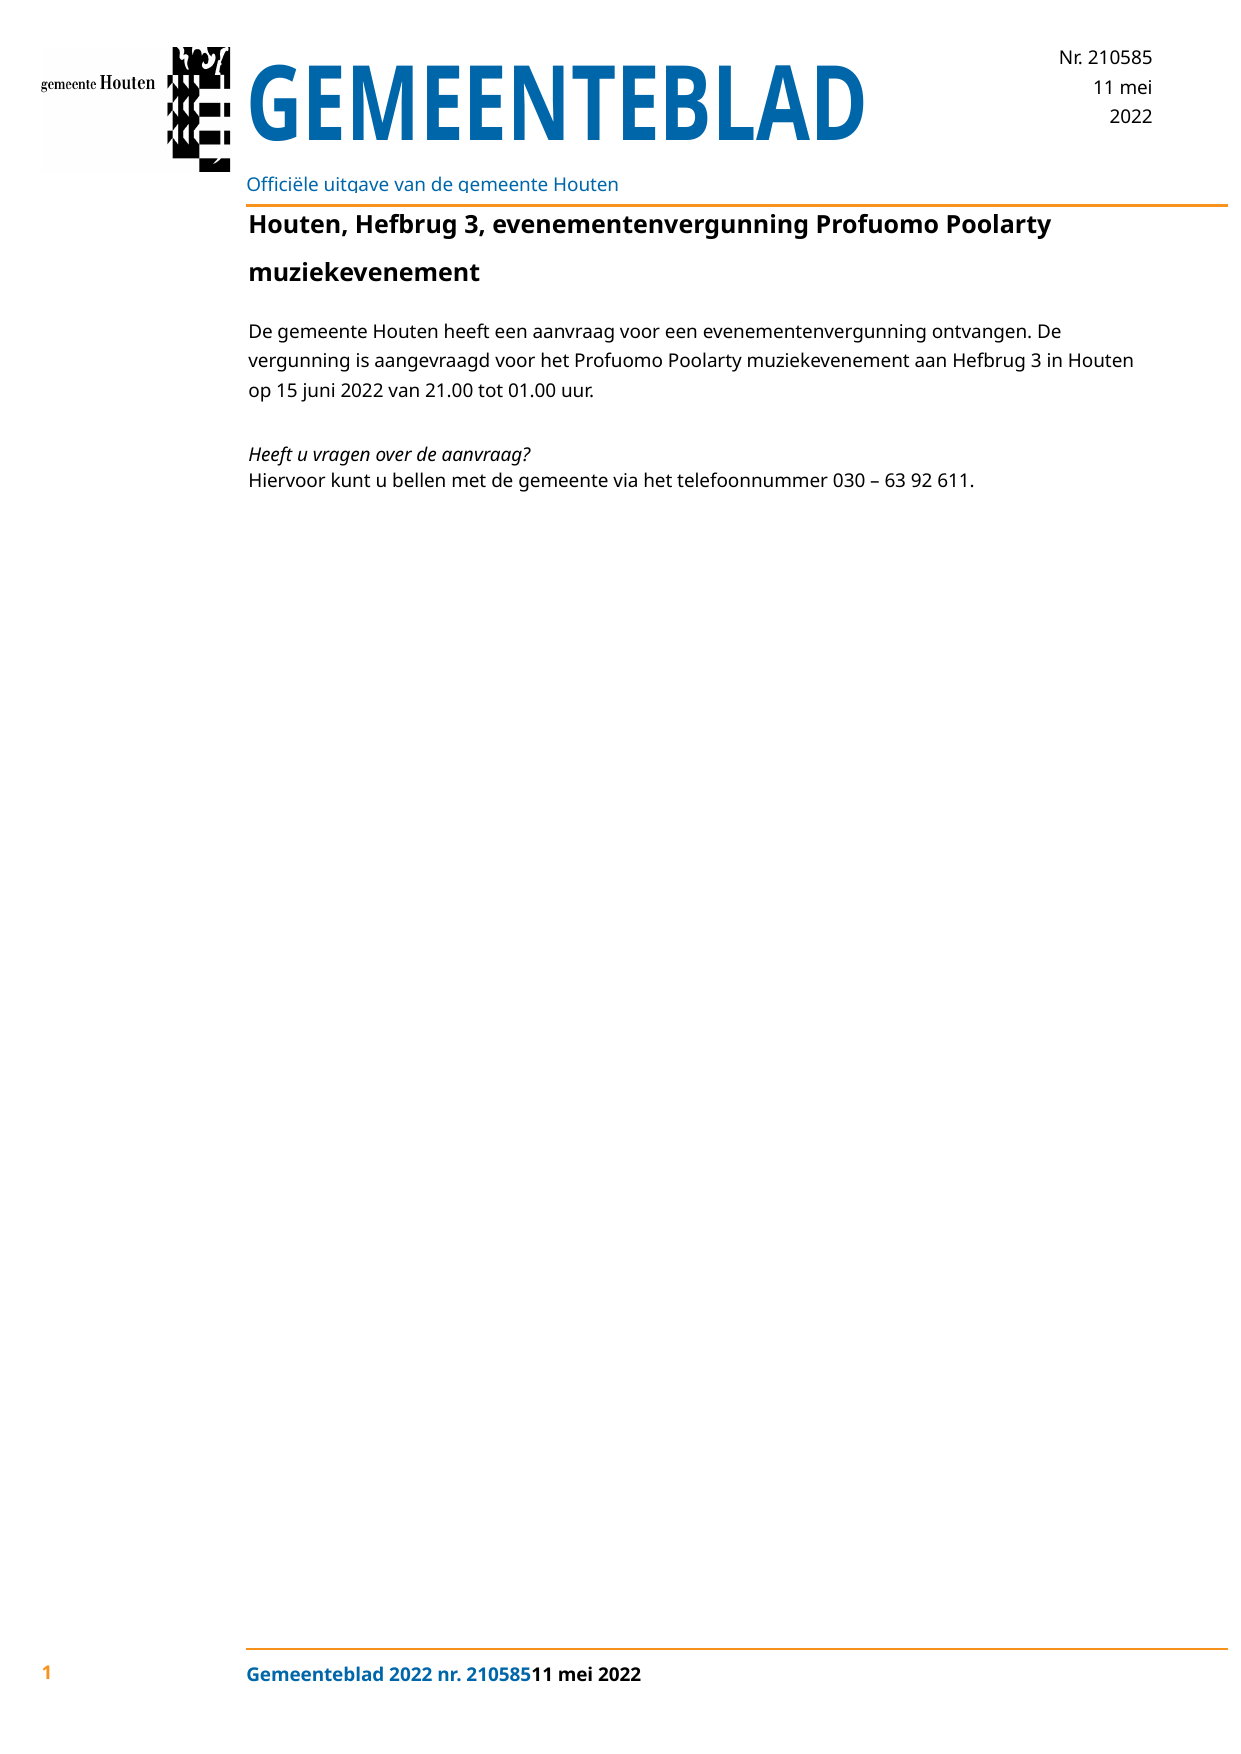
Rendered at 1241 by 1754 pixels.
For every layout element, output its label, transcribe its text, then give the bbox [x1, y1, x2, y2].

text De gemeente Houten heeft een aanvraag voor een evenementenvergunning ontvangen. De vergunning is aangevraagd voor het Profuomo Poolarty muziekevenement aan Hefbrug 3 in Houten op 15 juni 2022 van 21.00 tot 01.00 uur. [248, 318, 1152, 403]
text Heeft u vragen over de aanvraag? [248, 441, 1152, 467]
text Hiervoor kunt u bellen met de gemeente via het telefoonnummer 030 – 63 92 611. [248, 467, 1152, 492]
text Houten, Hefbrug 3, evenementenvergunning Profuomo Poolarty muziekevenement [248, 207, 1152, 288]
picture [41, 47, 231, 172]
